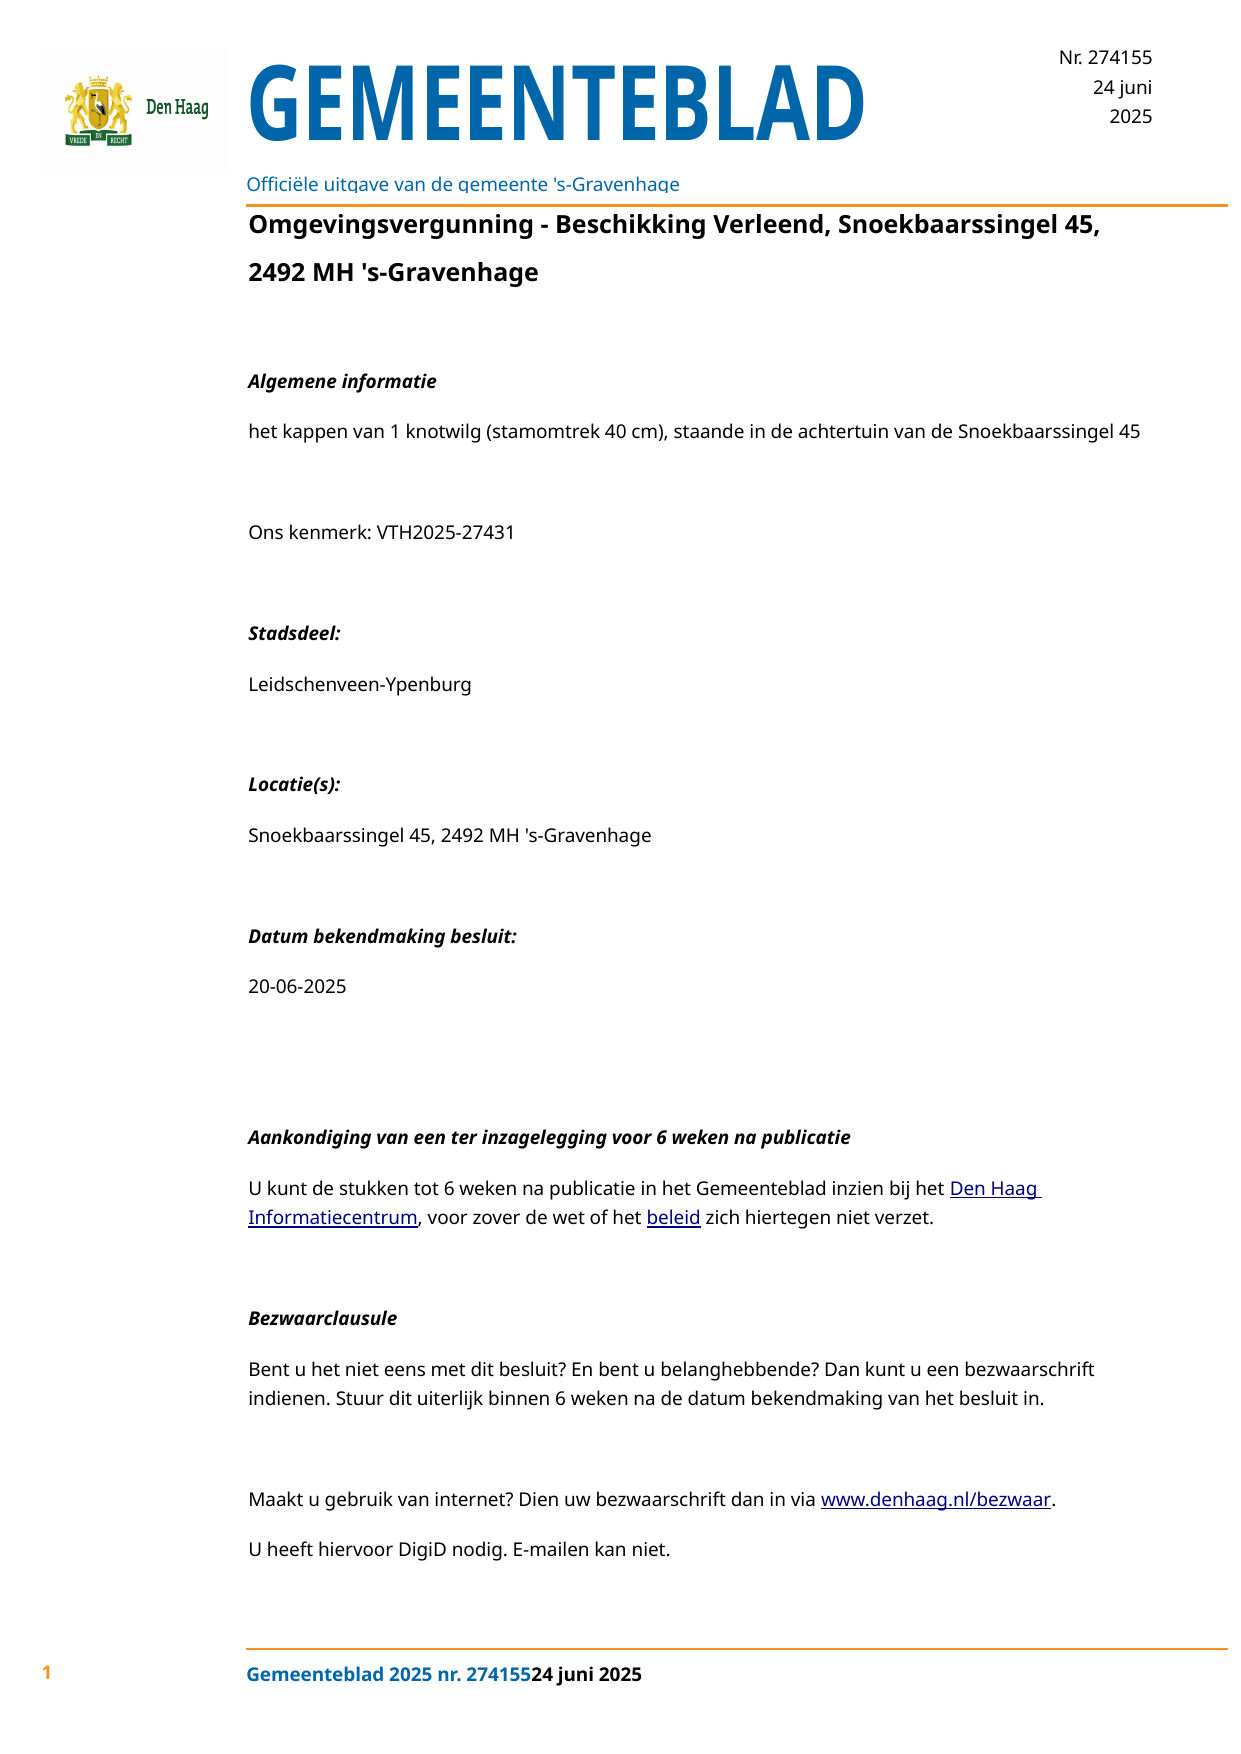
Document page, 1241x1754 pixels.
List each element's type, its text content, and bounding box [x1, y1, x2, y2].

text Ons kenmerk: VTH2025-27431 [248, 519, 1152, 545]
text Maakt u gebruik van internet? Dien uw bezwaarschrift dan in via www.denhaag.nl/bezwaar. [248, 1486, 1152, 1512]
text U heeft hiervoor DigiD nodig. E-mailen kan niet. [248, 1537, 1152, 1562]
text U kunt de stukken tot 6 weken na publicatie in het Gemeenteblad inzien bij het Den Haag Informatiecentrum, voor zover de wet of het beleid zich hiertegen niet verzet. [248, 1175, 1152, 1230]
text Leidschenveen-Ypenburg [248, 671, 1152, 697]
text Algemene informatie [248, 368, 1152, 394]
text Locatie(s): [248, 772, 1152, 797]
text Bent u het niet eens met dit besluit? En bent u belanghebbende? Dan kunt u een bezwaarschrift indienen. Stuur dit uiterlijk binnen 6 weken na de datum bekendmaking van het besluit in. [248, 1356, 1152, 1411]
text 20-06-2025 [248, 973, 1152, 999]
text Bezwaarclausule [248, 1305, 1152, 1331]
text Aankondiging van een ter inzagelegging voor 6 weken na publicatie [248, 1124, 1152, 1150]
text het kappen van 1 knotwilg (stamomtrek 40 cm), staande in de achtertuin van de Snoekbaarssingel 45 [248, 419, 1152, 444]
picture [41, 47, 231, 172]
text Datum bekendmaking besluit: [248, 923, 1152, 949]
text Stadsdeel: [248, 620, 1152, 646]
text Snoekbaarssingel 45, 2492 MH 's-Gravenhage [248, 822, 1152, 848]
text Omgevingsvergunning - Beschikking Verleend, Snoekbaarssingel 45, 2492 MH 's-Gravenhage [248, 207, 1152, 288]
